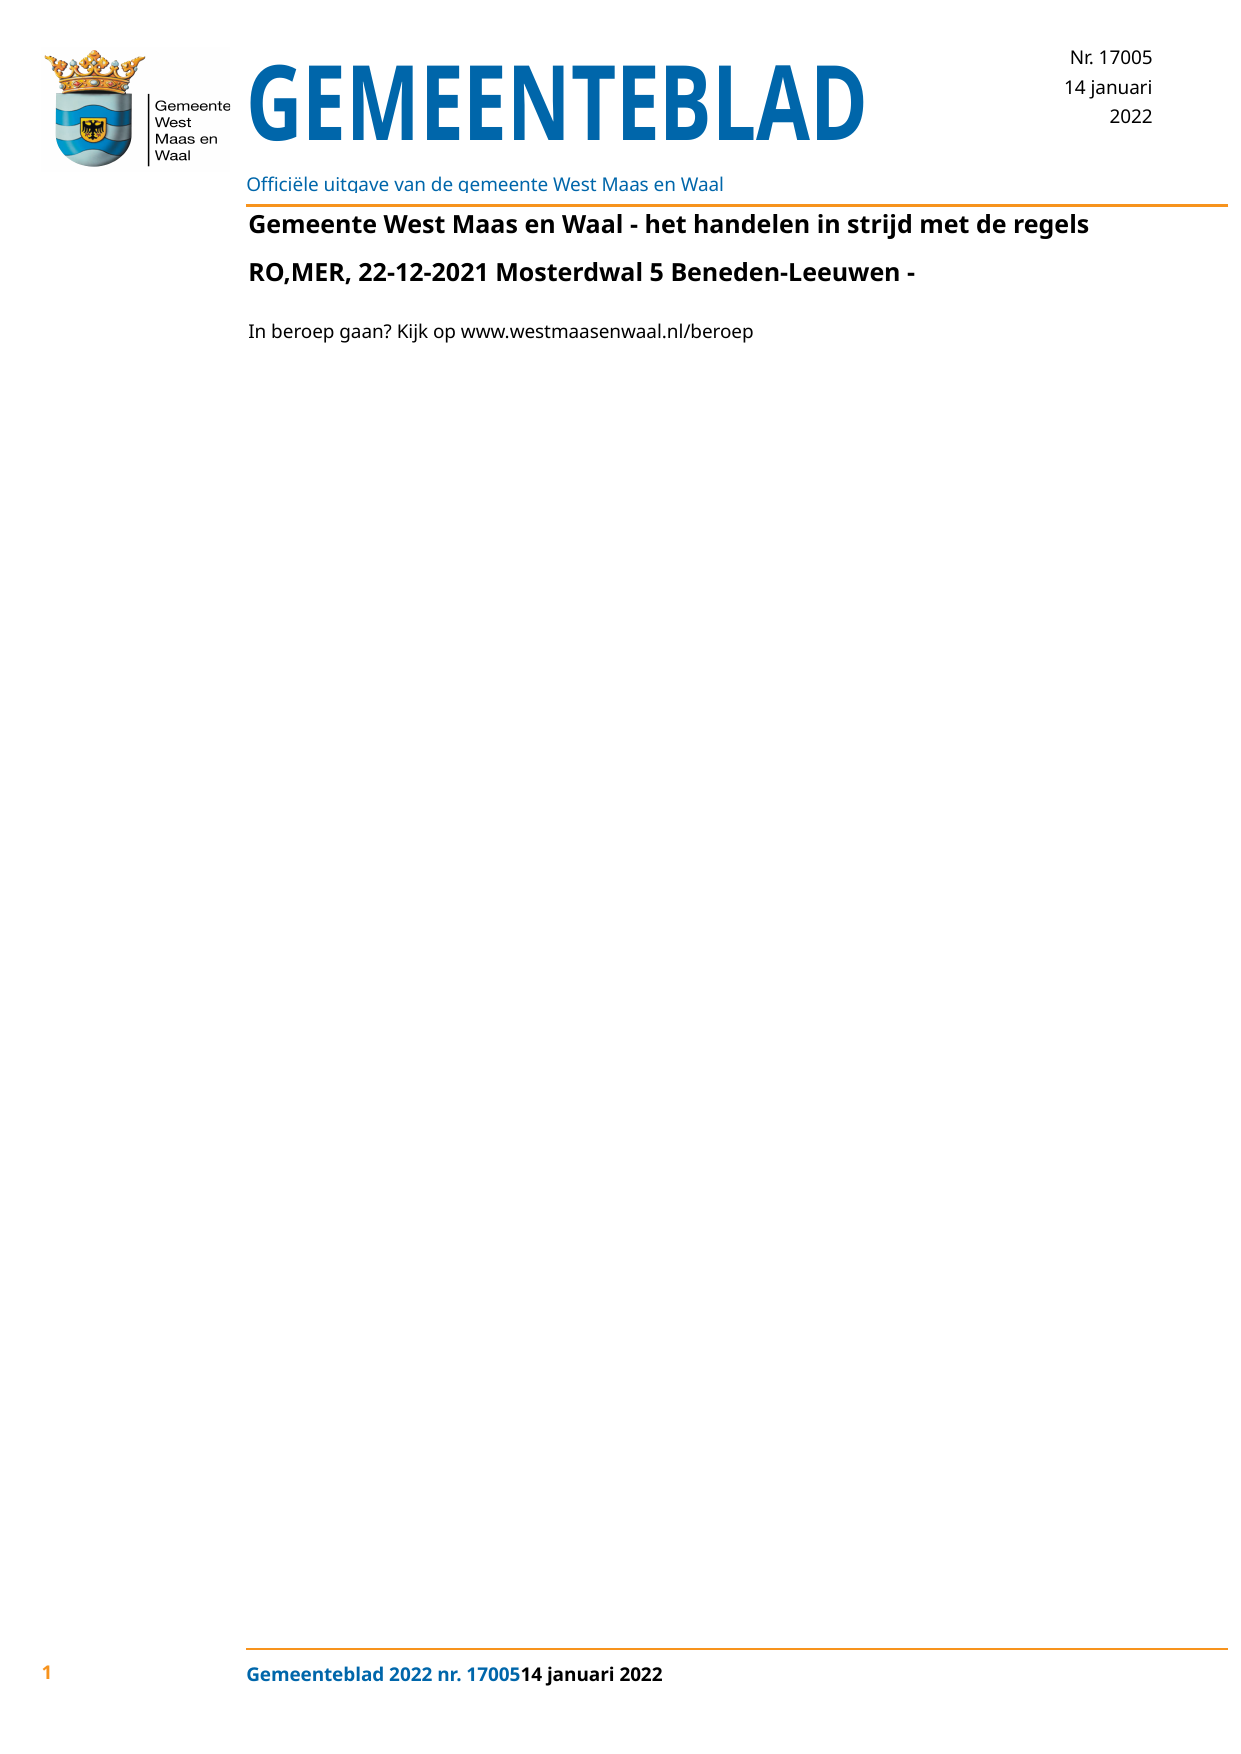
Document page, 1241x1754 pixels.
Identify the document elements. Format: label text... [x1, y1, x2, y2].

text In beroep gaan? Kijk op www.westmaasenwaal.nl/beroep [248, 318, 1152, 344]
text Gemeente West Maas en Waal - het handelen in strijd met de regels RO,MER, 22-12-2021 Mosterdwal 5 Beneden-Leeuwen - [248, 207, 1152, 288]
picture [41, 47, 231, 172]
